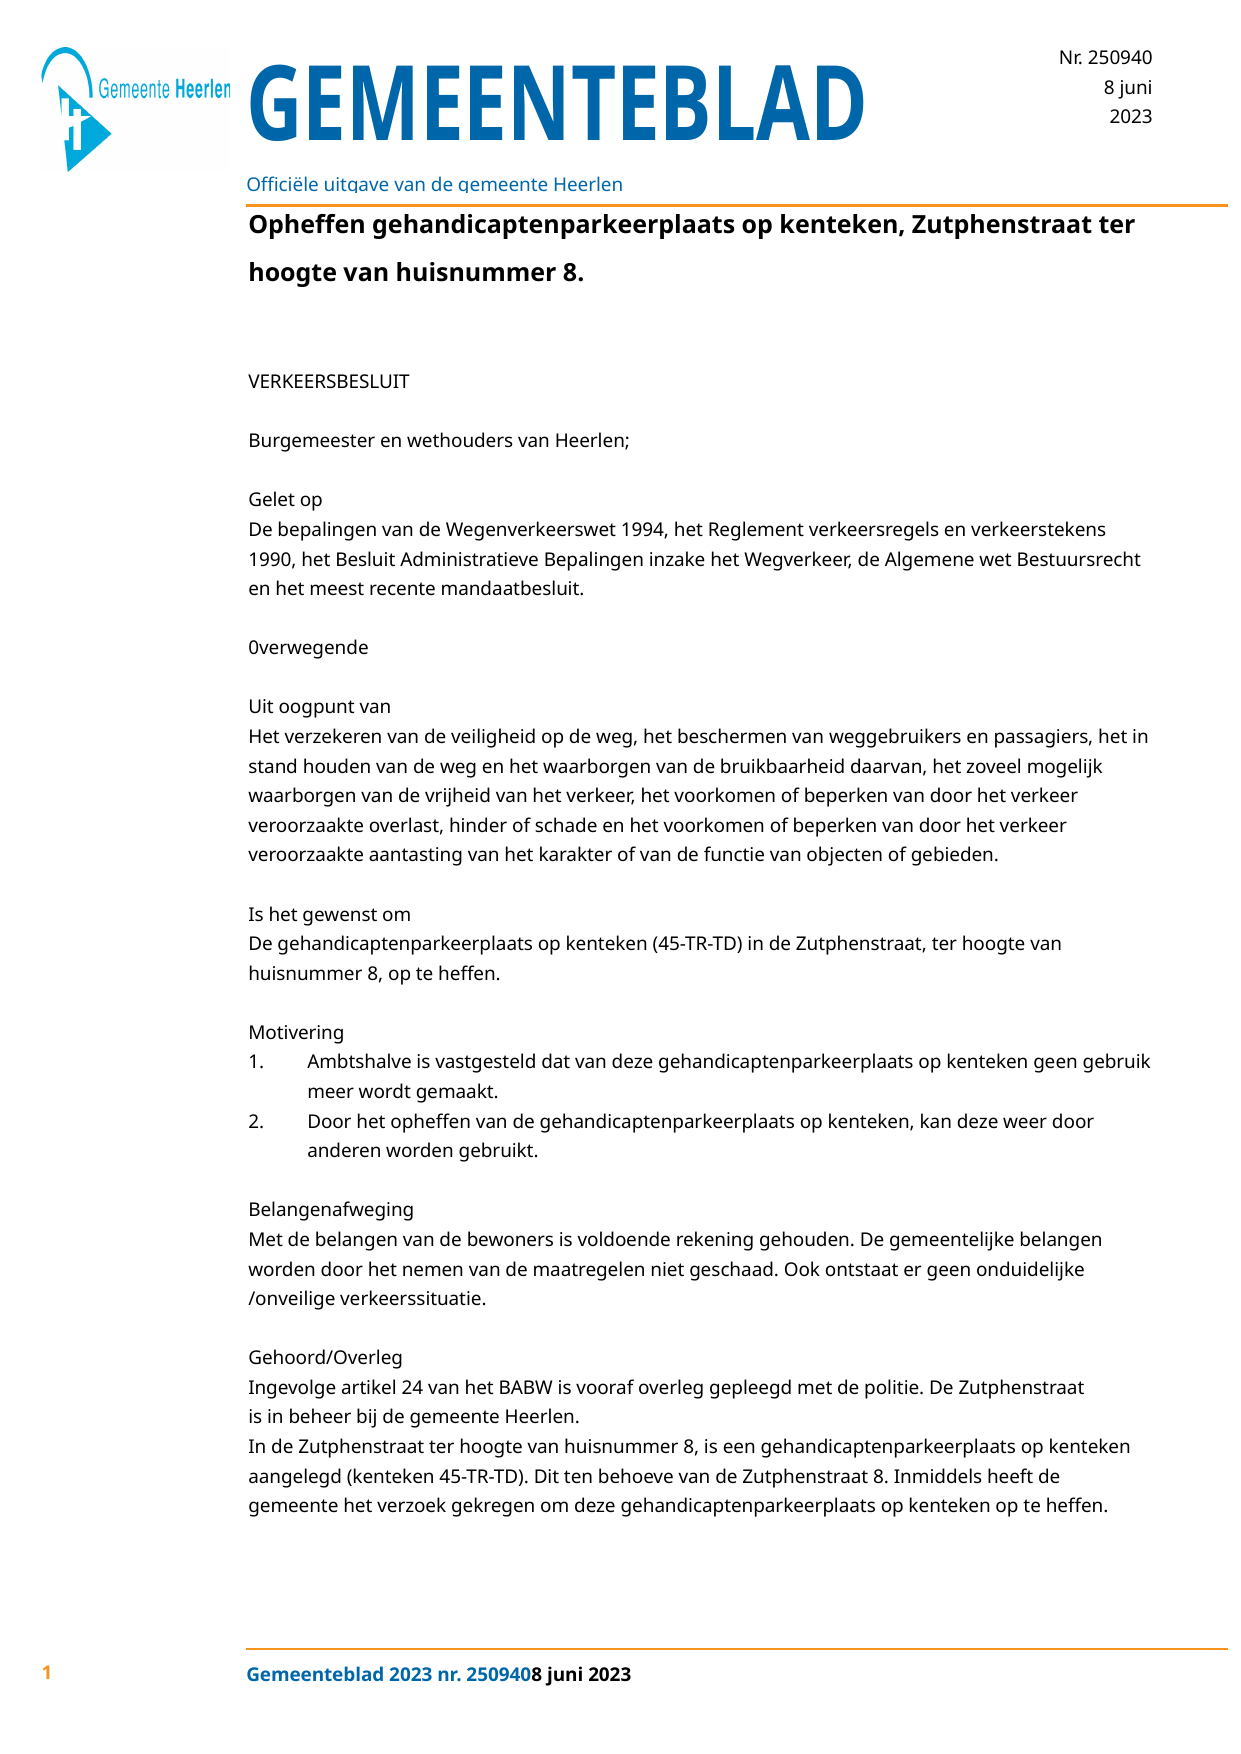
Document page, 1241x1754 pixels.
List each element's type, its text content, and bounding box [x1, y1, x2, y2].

text VERKEERSBESLUIT [248, 368, 1152, 394]
text is in beheer bij de gemeente Heerlen. [248, 1404, 1152, 1429]
picture [41, 47, 231, 172]
text Uit oogpunt van [248, 694, 1152, 719]
text Het verzekeren van de veiligheid op de weg, het beschermen van weggebruikers en passagiers, het in stand houden van de weg en het waarborgen van de bruikbaarheid daarvan, het zoveel mogelijk waarborgen van de vrijheid van het verkeer, het voorkomen of beperken van door het verkeer veroorzaakte overlast, hinder of schade en het voorkomen of beperken van door het verkeer veroorzaakte aantasting van het karakter of van de functie van objecten of gebieden. [248, 723, 1152, 867]
text De bepalingen van de Wegenverkeerswet 1994, het Reglement verkeersregels en verkeerstekens 1990, het Besluit Administratieve Bepalingen inzake het Wegverkeer, de Algemene wet Bestuursrecht en het meest recente mandaatbesluit. [248, 516, 1152, 601]
text Gehoord/Overleg [248, 1344, 1152, 1370]
text Opheffen gehandicaptenparkeerplaats op kenteken, Zutphenstraat ter hoogte van huisnummer 8. [248, 207, 1152, 288]
text Ingevolge artikel 24 van het BABW is vooraf overleg gepleegd met de politie. De Zutphenstraat [248, 1374, 1152, 1400]
text In de Zutphenstraat ter hoogte van huisnummer 8, is een gehandicaptenparkeerplaats op kenteken aangelegd (kenteken 45-TR-TD). Dit ten behoeve van de Zutphenstraat 8. Inmiddels heeft de gemeente het verzoek gekregen om deze gehandicaptenparkeerplaats op kenteken op te heffen. [248, 1433, 1152, 1518]
list Door het opheffen van de gehandicaptenparkeerplaats op kenteken, kan deze weer door anderen worden gebruikt. [248, 1108, 1152, 1163]
picture [41, 47, 59, 70]
text 0verwegende [248, 634, 1152, 660]
text Is het gewenst om [248, 901, 1152, 926]
text De gehandicaptenparkeerplaats op kenteken (45-TR-TD) in de Zutphenstraat, ter hoogte van huisnummer 8, op te heffen. [248, 930, 1152, 986]
text Met de belangen van de bewoners is voldoende rekening gehouden. De gemeentelijke belangen worden door het nemen van de maatregelen niet geschaad. Ook ontstaat er geen onduidelijke /onveilige verkeerssituatie. [248, 1226, 1152, 1311]
list Ambtshalve is vastgesteld dat van deze gehandicaptenparkeerplaats op kenteken geen gebruik meer wordt gemaakt. [248, 1049, 1152, 1104]
text Motivering [248, 1019, 1152, 1045]
text Gelet op [248, 487, 1152, 512]
text Burgemeester en wethouders van Heerlen; [248, 427, 1152, 453]
text Belangenafweging [248, 1197, 1152, 1222]
